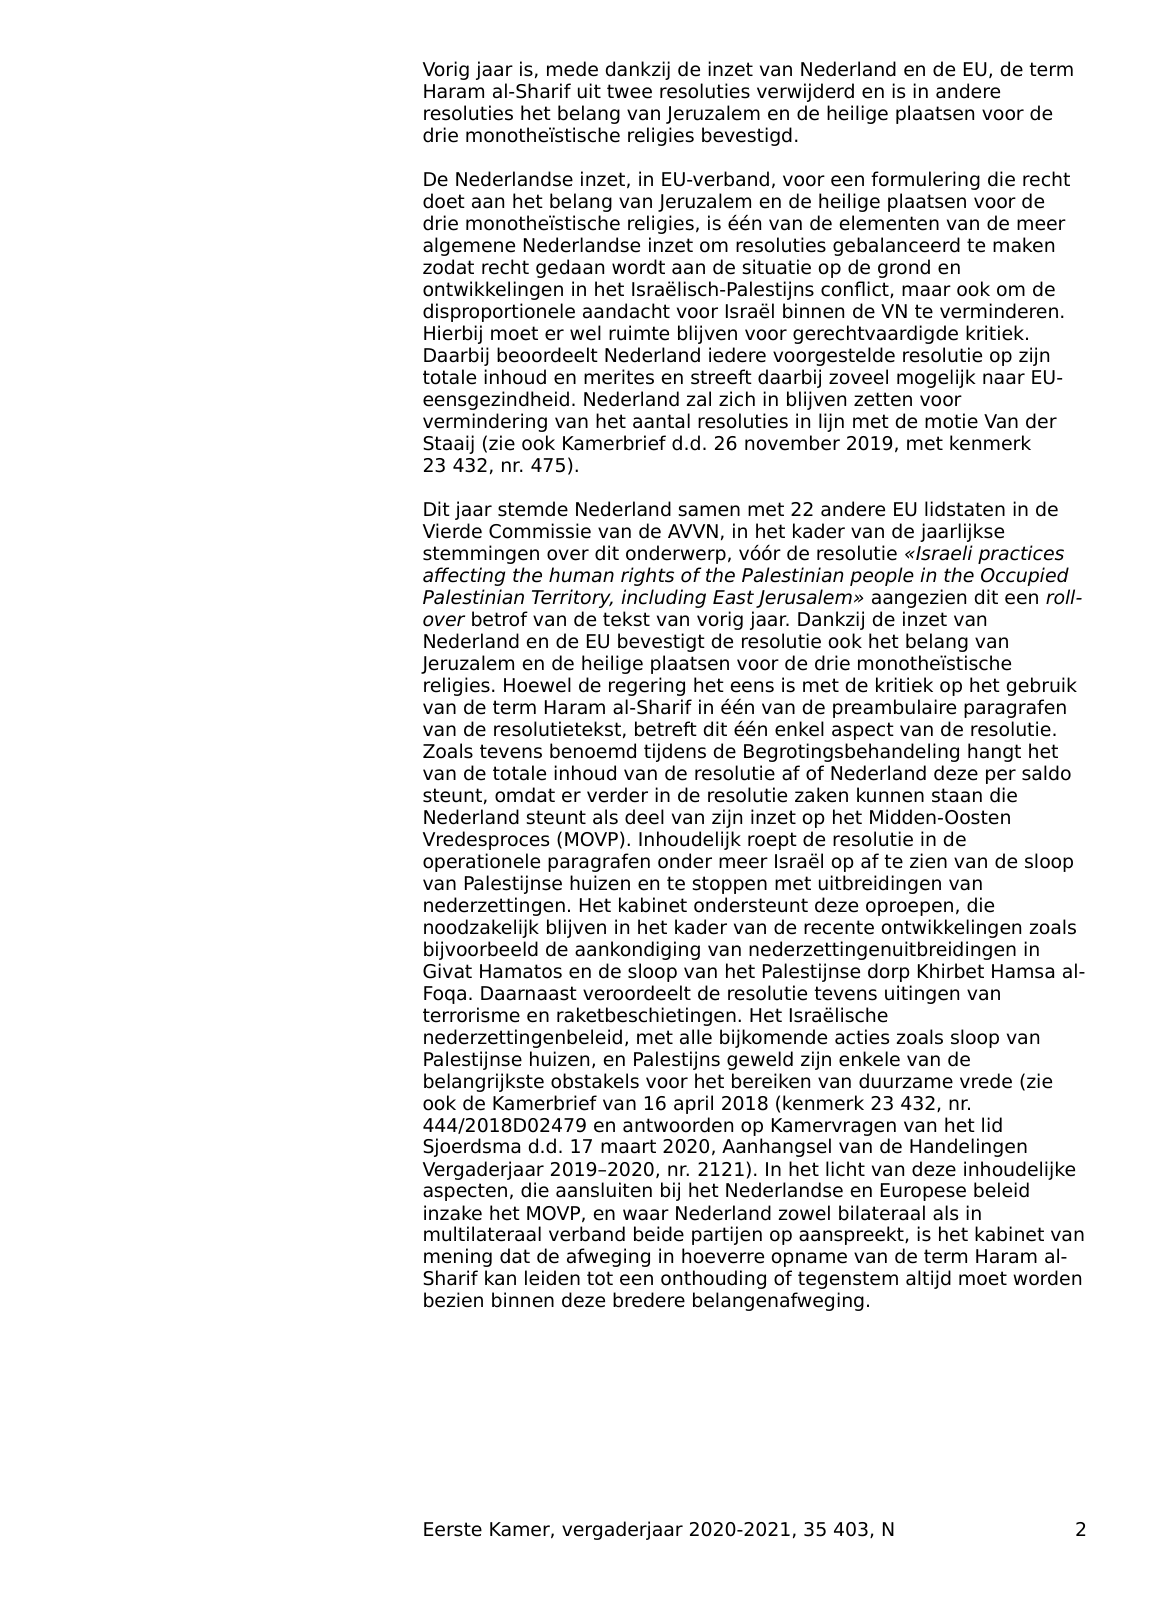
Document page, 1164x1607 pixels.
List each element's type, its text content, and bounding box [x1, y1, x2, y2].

text De Nederlandse inzet, in EU-verband, voor een formulering die recht doet aan het belang van Jeruzalem en de heilige plaatsen voor de drie monotheïstische religies, is één van de elementen van de meer algemene Nederlandse inzet om resoluties gebalanceerd te maken zodat recht gedaan wordt aan de situatie op de grond en ontwikkelingen in het Israëlisch-Palestijns conflict, maar ook om de disproportionele aandacht voor Israël binnen de VN te verminderen. Hierbij moet er wel ruimte blijven voor gerechtvaardigde kritiek. Daarbij beoordeelt Nederland iedere voorgestelde resolutie op zijn totale inhoud en merites en streeft daarbij zoveel mogelijk naar EU-eensgezindheid. Nederland zal zich in blijven zetten voor vermindering van het aantal resoluties in lijn met de motie Van der Staaij (zie ook Kamerbrief d.d. 26 november 2019, met kenmerk 23 432, nr. 475). [422, 169, 1087, 477]
text Dit jaar stemde Nederland samen met 22 andere EU lidstaten in de Vierde Commissie van de AVVN, in het kader van de jaarlijkse stemmingen over dit onderwerp, vóór de resolutie «Israeli practices affecting the human rights of the Palestinian people in the Occupied Palestinian Territory, including East Jerusalem» aangezien dit een roll-over betrof van de tekst van vorig jaar. Dankzij de inzet van Nederland en de EU bevestigt de resolutie ook het belang van Jeruzalem en de heilige plaatsen voor de drie monotheïstische religies. Hoewel de regering het eens is met de kritiek op het gebruik van de term Haram al-Sharif in één van de preambulaire paragrafen van de resolutietekst, betreft dit één enkel aspect van de resolutie. Zoals tevens benoemd tijdens de Begrotingsbehandeling hangt het van de totale inhoud van de resolutie af of Nederland deze per saldo steunt, omdat er verder in de resolutie zaken kunnen staan die Nederland steunt als deel van zijn inzet op het Midden-Oosten Vredesproces (MOVP). Inhoudelijk roept de resolutie in de operationele paragrafen onder meer Israël op af te zien van de sloop van Palestijnse huizen en te stoppen met uitbreidingen van nederzettingen. Het kabinet ondersteunt deze oproepen, die noodzakelijk blijven in het kader van de recente ontwikkelingen zoals bijvoorbeeld de aankondiging van nederzettingenuitbreidingen in Givat Hamatos en de sloop van het Palestijnse dorp Khirbet Hamsa al-Foqa. Daarnaast veroordeelt de resolutie tevens uitingen van terrorisme en raketbeschietingen. Het Israëlische nederzettingenbeleid, met alle bijkomende acties zoals sloop van Palestijnse huizen, en Palestijns geweld zijn enkele van de belangrijkste obstakels voor het bereiken van duurzame vrede (zie ook de Kamerbrief van 16 april 2018 (kenmerk 23 432, nr. 444/2018D02479 en antwoorden op Kamervragen van het lid Sjoerdsma d.d. 17 maart 2020, Aanhangsel van de Handelingen Vergaderjaar 2019–2020, nr. 2121). In het licht van deze inhoudelijke aspecten, die aansluiten bij het Nederlandse en Europese beleid inzake het MOVP, en waar Nederland zowel bilateraal als in multilateraal verband beide partijen op aanspreekt, is het kabinet van mening dat de afweging in hoeverre opname van de term Haram al-Sharif kan leiden tot een onthouding of tegenstem altijd moet worden bezien binnen deze bredere belangenafweging. [422, 499, 1087, 1312]
text Vorig jaar is, mede dankzij de inzet van Nederland en de EU, de term Haram al-Sharif uit twee resoluties verwijderd en is in andere resoluties het belang van Jeruzalem en de heilige plaatsen voor de drie monotheïstische religies bevestigd. [422, 59, 1087, 147]
